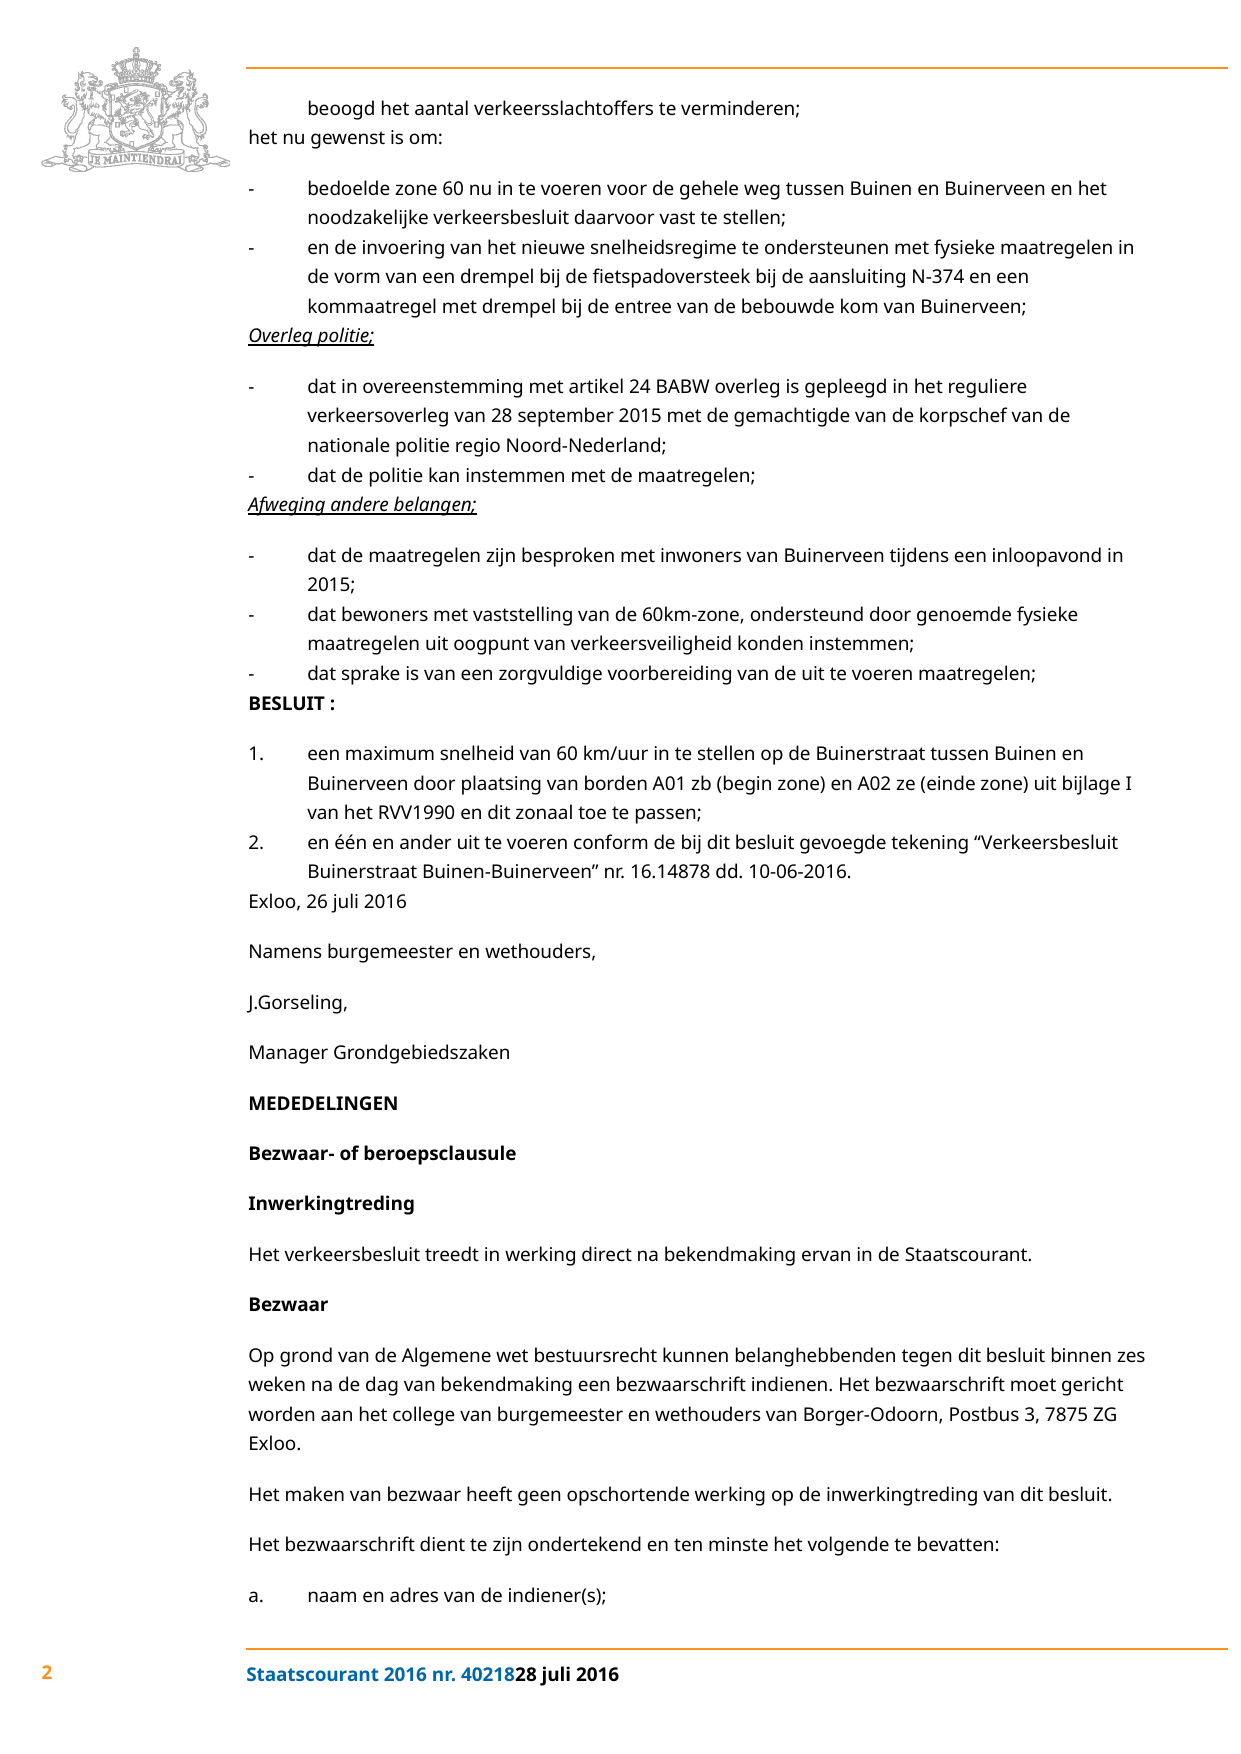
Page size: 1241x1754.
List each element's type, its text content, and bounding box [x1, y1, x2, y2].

text Het bezwaarschrift dient te zijn ondertekend en ten minste het volgende te bevatten: [248, 1531, 1152, 1557]
text Namens burgemeester en wethouders, [248, 938, 1152, 964]
list dat sprake is van een zorgvuldige voorbereiding van de uit te voeren maatregelen; [248, 660, 1152, 686]
list dat in overeenstemming met artikel 24 BABW overleg is gepleegd in het reguliere verkeersoverleg van 28 september 2015 met de gemachtigde van de korpschef van de nationale politie regio Noord-Nederland; [248, 373, 1152, 458]
text het nu gewenst is om: [248, 124, 1152, 150]
text BESLUIT : [248, 690, 1152, 716]
text Op grond van de Algemene wet bestuursrecht kunnen belanghebbenden tegen dit besluit binnen zes weken na de dag van bekendmaking een bezwaarschrift indienen. Het bezwaarschrift moet gericht worden aan het college van burgemeester en wethouders van Borger-Odoorn, Postbus 3, 7875 ZG Exloo. [248, 1342, 1152, 1456]
text Het maken van bezwaar heeft geen opschortende werking op de inwerkingtreding van dit besluit. [248, 1481, 1152, 1507]
list naam en adres van de indiener(s); [248, 1582, 1152, 1608]
list bedoelde zone 60 nu in te voeren voor de gehele weg tussen Buinen en Buinerveen en het noodzakelijke verkeersbesluit daarvoor vast te stellen; [248, 175, 1152, 230]
list en de invoering van het nieuwe snelheidsregime te ondersteunen met fysieke maatregelen in de vorm van een drempel bij de fietspadoversteek bij de aansluiting N-374 en een kommaatregel met drempel bij de entree van de bebouwde kom van Buinerveen; [248, 234, 1152, 319]
list een maximum snelheid van 60 km/uur in te stellen op de Buinerstraat tussen Buinen en Buinerveen door plaatsing van borden A01 zb (begin zone) en A02 ze (einde zone) uit bijlage I van het RVV1990 en dit zonaal toe te passen; [248, 740, 1152, 825]
text J.Gorseling, [248, 989, 1152, 1015]
text Bezwaar [248, 1291, 1152, 1317]
text Exloo, 26 juli 2016 [248, 888, 1152, 914]
picture [41, 47, 231, 172]
list dat de politie kan instemmen met de maatregelen; [248, 462, 1152, 488]
list beoogd het aantal verkeersslachtoffers te verminderen; [248, 95, 1152, 121]
list dat bewoners met vaststelling van de 60km-zone, ondersteund door genoemde fysieke maatregelen uit oogpunt van verkeersveiligheid konden instemmen; [248, 601, 1152, 656]
text Inwerkingtreding [248, 1191, 1152, 1216]
text Het verkeersbesluit treedt in werking direct na bekendmaking ervan in de Staatscourant. [248, 1241, 1152, 1267]
list dat de maatregelen zijn besproken met inwoners van Buinerveen tijdens een inloopavond in 2015; [248, 542, 1152, 597]
text Manager Grondgebiedszaken [248, 1039, 1152, 1065]
list en één en ander uit te voeren conform de bij dit besluit gevoegde tekening “Verkeersbesluit Buinerstraat Buinen-Buinerveen” nr. 16.14878 dd. 10-06-2016. [248, 829, 1152, 884]
text Afweging andere belangen; [248, 491, 1152, 517]
text Bezwaar- of beroepsclausule [248, 1140, 1152, 1166]
text MEDEDELINGEN [248, 1090, 1152, 1116]
text Overleg politie; [248, 323, 1152, 348]
